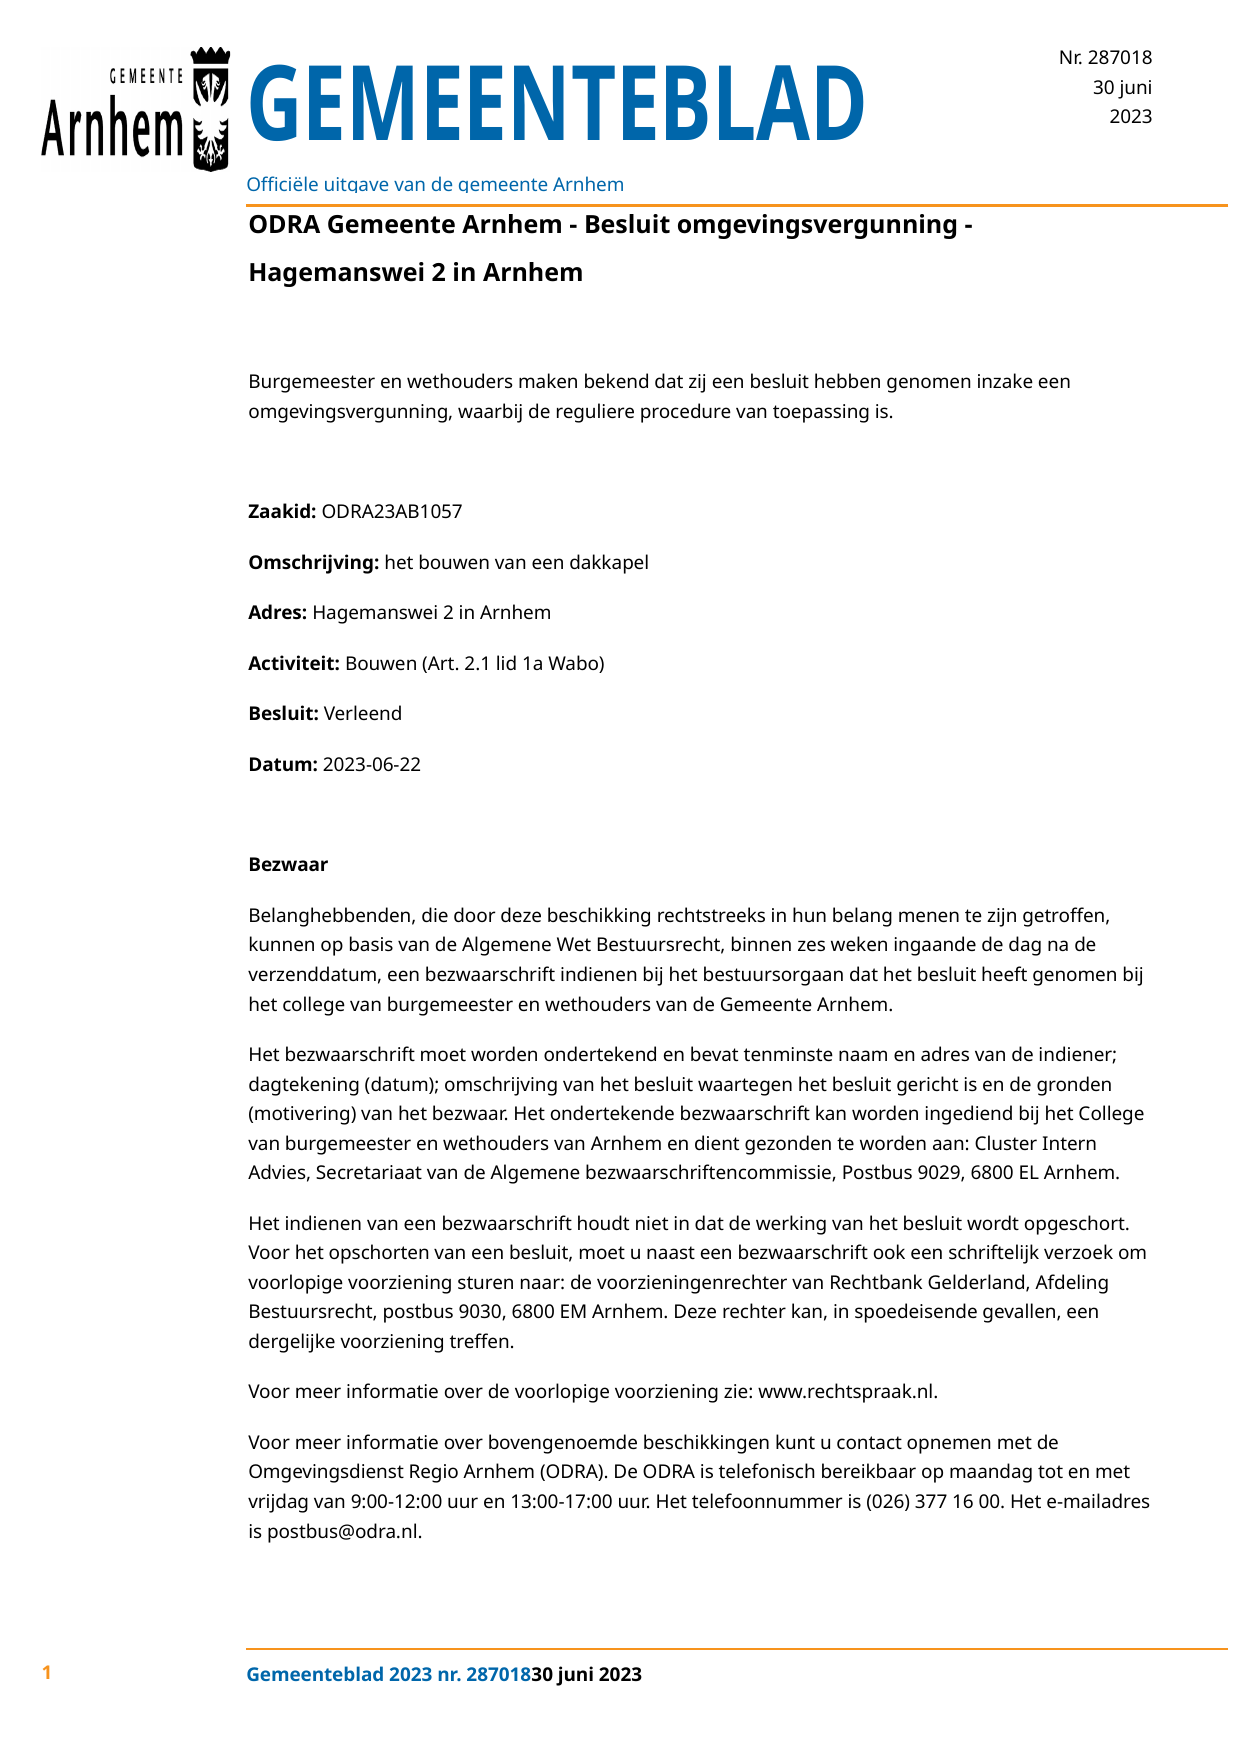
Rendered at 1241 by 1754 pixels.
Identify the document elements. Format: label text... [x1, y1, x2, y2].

text Belanghebbenden, die door deze beschikking rechtstreeks in hun belang menen te zijn getroffen, kunnen op basis van de Algemene Wet Bestuursrecht, binnen zes weken ingaande de dag na de verzenddatum, een bezwaarschrift indienen bij het bestuursorgaan dat het besluit heeft genomen bij het college van burgemeester en wethouders van de Gemeente Arnhem. [248, 902, 1152, 1017]
text Burgemeester en wethouders maken bekend dat zij een besluit hebben genomen inzake een omgevingsvergunning, waarbij de reguliere procedure van toepassing is. [248, 368, 1152, 424]
text Het bezwaarschrift moet worden ondertekend en bevat tenminste naam en adres van de indiener; dagtekening (datum); omschrijving van het besluit waartegen het besluit gericht is en de gronden (motivering) van het bezwaar. Het ondertekende bezwaarschrift kan worden ingediend bij het College van burgemeester en wethouders van Arnhem en dient gezonden te worden aan: Cluster Intern Advies, Secretariaat van de Algemene bezwaarschriftencommissie, Postbus 9029, 6800 EL Arnhem. [248, 1041, 1152, 1185]
text Omschrijving: het bouwen van een dakkapel [248, 549, 1152, 575]
text Zaakid: ODRA23AB1057 [248, 499, 1152, 524]
text Activiteit: Bouwen (Art. 2.1 lid 1a Wabo) [248, 650, 1152, 676]
text Voor meer informatie over de voorlopige voorziening zie: www.rechtspraak.nl. [248, 1379, 1152, 1404]
text Voor meer informatie over bovengenoemde beschikkingen kunt u contact opnemen met de Omgevingsdienst Regio Arnhem (ODRA). De ODRA is telefonisch bereikbaar op maandag tot en met vrijdag van 9:00-12:00 uur en 13:00-17:00 uur. Het telefoonnummer is (026) 377 16 00. Het e-mailadres is postbus@odra.nl. [248, 1429, 1152, 1544]
text ODRA Gemeente Arnhem - Besluit omgevingsvergunning - Hagemanswei 2 in Arnhem [248, 207, 1152, 288]
text Datum: 2023-06-22 [248, 751, 1152, 777]
picture [41, 47, 231, 172]
text Adres: Hagemanswei 2 in Arnhem [248, 599, 1152, 625]
text Bezwaar [248, 852, 1152, 877]
text Het indienen van een bezwaarschrift houdt niet in dat de werking van het besluit wordt opgeschort. Voor het opschorten van een besluit, moet u naast een bezwaarschrift ook een schriftelijk verzoek om voorlopige voorziening sturen naar: de voorzieningenrechter van Rechtbank Gelderland, Afdeling Bestuursrecht, postbus 9030, 6800 EM Arnhem. Deze rechter kan, in spoedeisende gevallen, een dergelijke voorziening treffen. [248, 1210, 1152, 1354]
text Besluit: Verleend [248, 700, 1152, 726]
